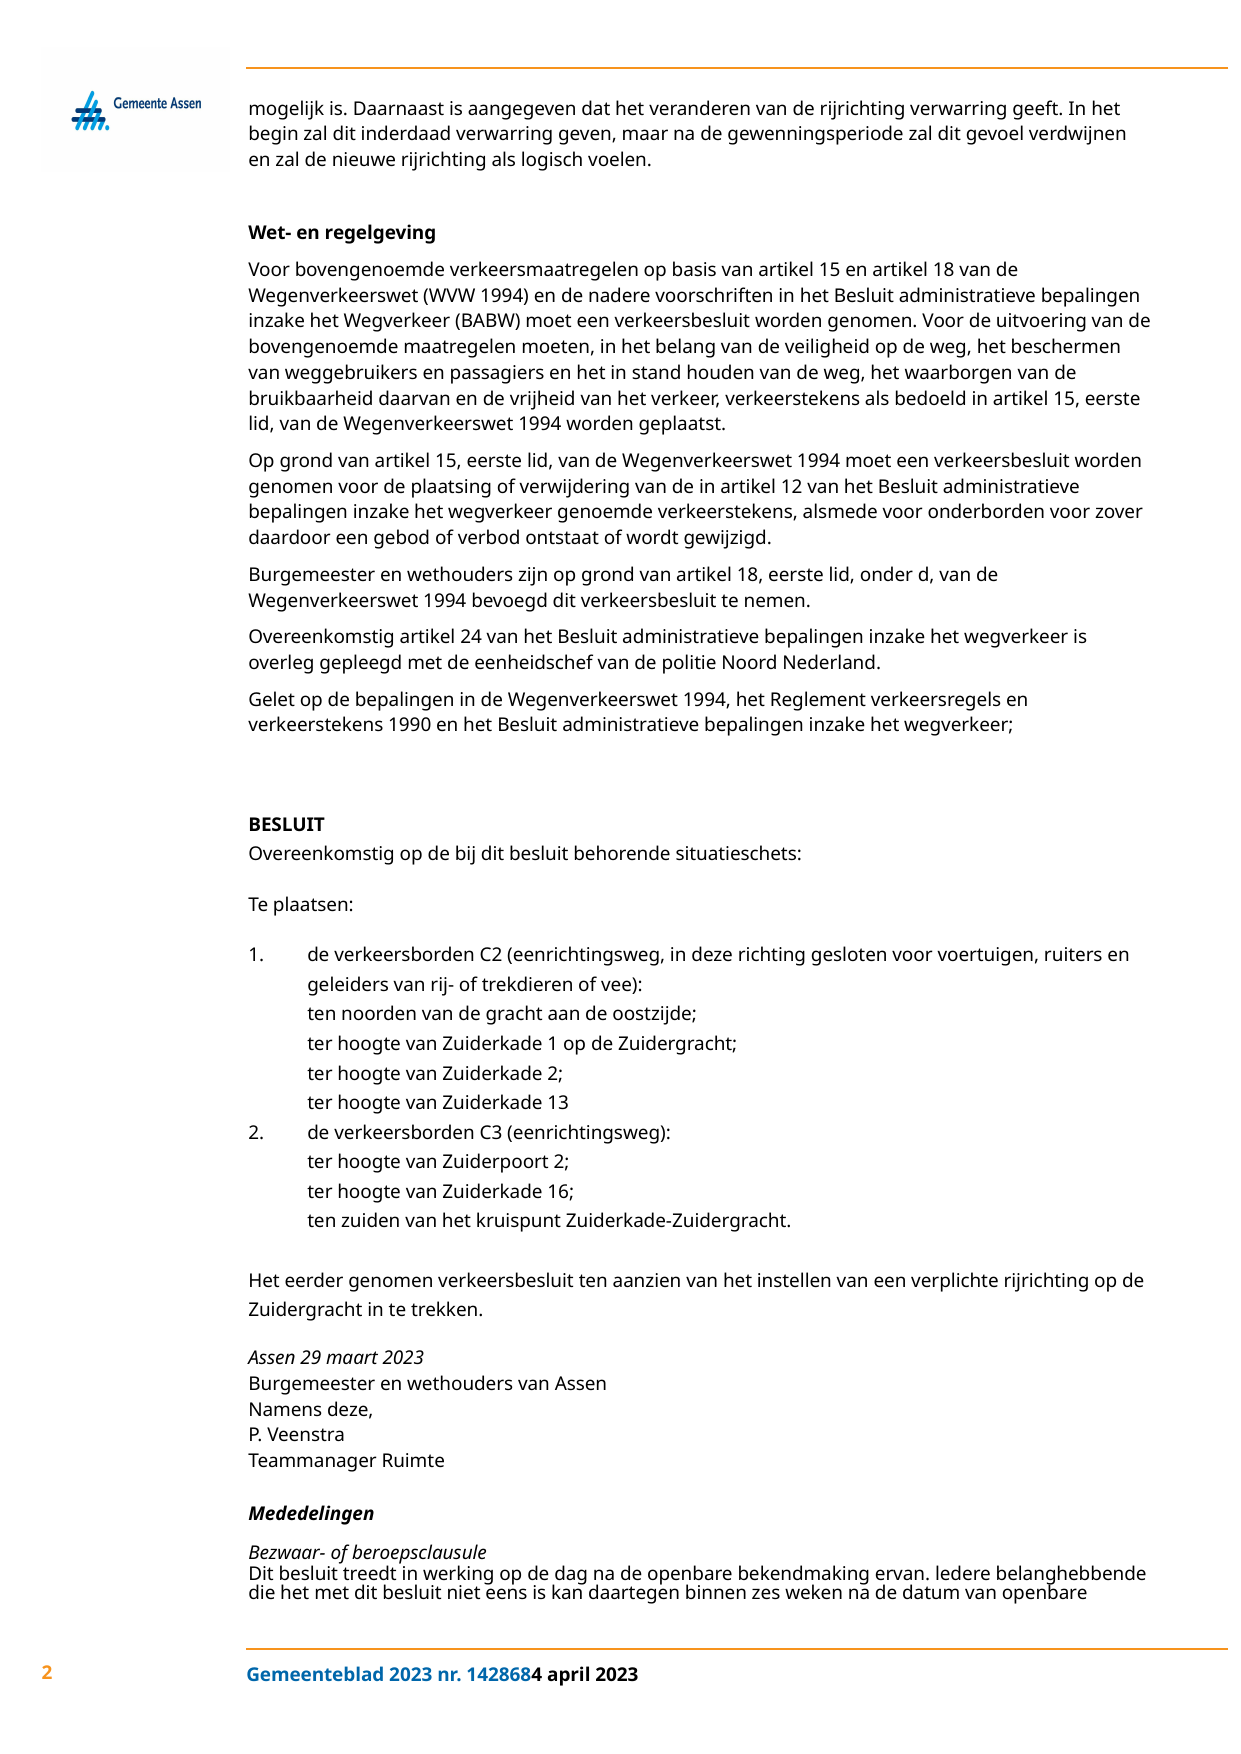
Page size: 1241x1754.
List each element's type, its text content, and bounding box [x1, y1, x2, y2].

list ter hoogte van Zuiderkade 2; [248, 1060, 1152, 1086]
list ter hoogte van Zuiderkade 13 [248, 1089, 1152, 1115]
text Bezwaar- of beroepsclausule [248, 1539, 1152, 1565]
list ter hoogte van Zuiderkade 16; [248, 1178, 1152, 1204]
text Burgemeester en wethouders zijn op grond van artikel 18, eerste lid, onder d, van de Wegenverkeerswet 1994 bevoegd dit verkeersbesluit te nemen. [248, 561, 1152, 613]
list ter hoogte van Zuiderpoort 2; [248, 1148, 1152, 1174]
text Overeenkomstig op de bij dit besluit behorende situatieschets: [248, 841, 1152, 866]
text Gelet op de bepalingen in de Wegenverkeerswet 1994, het Reglement verkeersregels en verkeerstekens 1990 en het Besluit administratieve bepalingen inzake het wegverkeer; [248, 686, 1152, 737]
text BESLUIT [248, 811, 1152, 837]
list ten noorden van de gracht aan de oostzijde; [248, 1001, 1152, 1026]
list de verkeersborden C3 (eenrichtingsweg): [248, 1119, 1152, 1145]
text Mededelingen [248, 1500, 1152, 1526]
text Overeenkomstig artikel 24 van het Besluit administratieve bepalingen inzake het wegverkeer is overleg gepleegd met de eenheidschef van de politie Noord Nederland. [248, 623, 1152, 675]
text P. Veenstra [248, 1421, 1152, 1447]
text Teammanager Ruimte [248, 1447, 1152, 1473]
text Op grond van artikel 15, eerste lid, van de Wegenverkeerswet 1994 moet een verkeersbesluit worden genomen voor de plaatsing of verwijdering van de in artikel 12 van het Besluit administratieve bepalingen inzake het wegverkeer genoemde verkeerstekens, alsmede voor onderborden voor zover daardoor een gebod of verbod ontstaat of wordt gewijzigd. [248, 447, 1152, 550]
text Namens deze, [248, 1396, 1152, 1421]
text Wet- en regelgeving [248, 219, 1152, 245]
text Dit besluit treedt in werking op de dag na de openbare bekendmaking ervan. ledere belanghebbende die het met dit besluit niet eens is kan daartegen binnen zes weken na de datum van openbare [248, 1565, 1152, 1604]
text Te plaatsen: [248, 891, 1152, 917]
picture [41, 47, 231, 172]
list ten zuiden van het kruispunt Zuiderkade-Zuidergracht. [248, 1208, 1152, 1233]
text Assen 29 maart 2023 [248, 1344, 1152, 1370]
list ter hoogte van Zuiderkade 1 op de Zuidergracht; [248, 1030, 1152, 1056]
text Het eerder genomen verkeersbesluit ten aanzien van het instellen van een verplichte rijrichting op de Zuidergracht in te trekken. [248, 1267, 1152, 1322]
text Voor bovengenoemde verkeersmaatregelen op basis van artikel 15 en artikel 18 van de Wegenverkeerswet (WVW 1994) en de nadere voorschriften in het Besluit administratieve bepalingen inzake het Wegverkeer (BABW) moet een verkeersbesluit worden genomen. Voor de uitvoering van de bovengenoemde maatregelen moeten, in het belang van de veiligheid op de weg, het beschermen van weggebruikers en passagiers en het in stand houden van de weg, het waarborgen van de bruikbaarheid daarvan en de vrijheid van het verkeer, verkeerstekens als bedoeld in artikel 15, eerste lid, van de Wegenverkeerswet 1994 worden geplaatst. [248, 256, 1152, 436]
list de verkeersborden C2 (eenrichtingsweg, in deze richting gesloten voor voertuigen, ruiters en geleiders van rij- of trekdieren of vee): [248, 941, 1152, 997]
text Burgemeester en wethouders van Assen [248, 1370, 1152, 1396]
text mogelijk is. Daarnaast is aangegeven dat het veranderen van de rijrichting verwarring geeft. In het begin zal dit inderdaad verwarring geven, maar na de gewenningsperiode zal dit gevoel verdwijnen en zal de nieuwe rijrichting als logisch voelen. [248, 95, 1152, 172]
